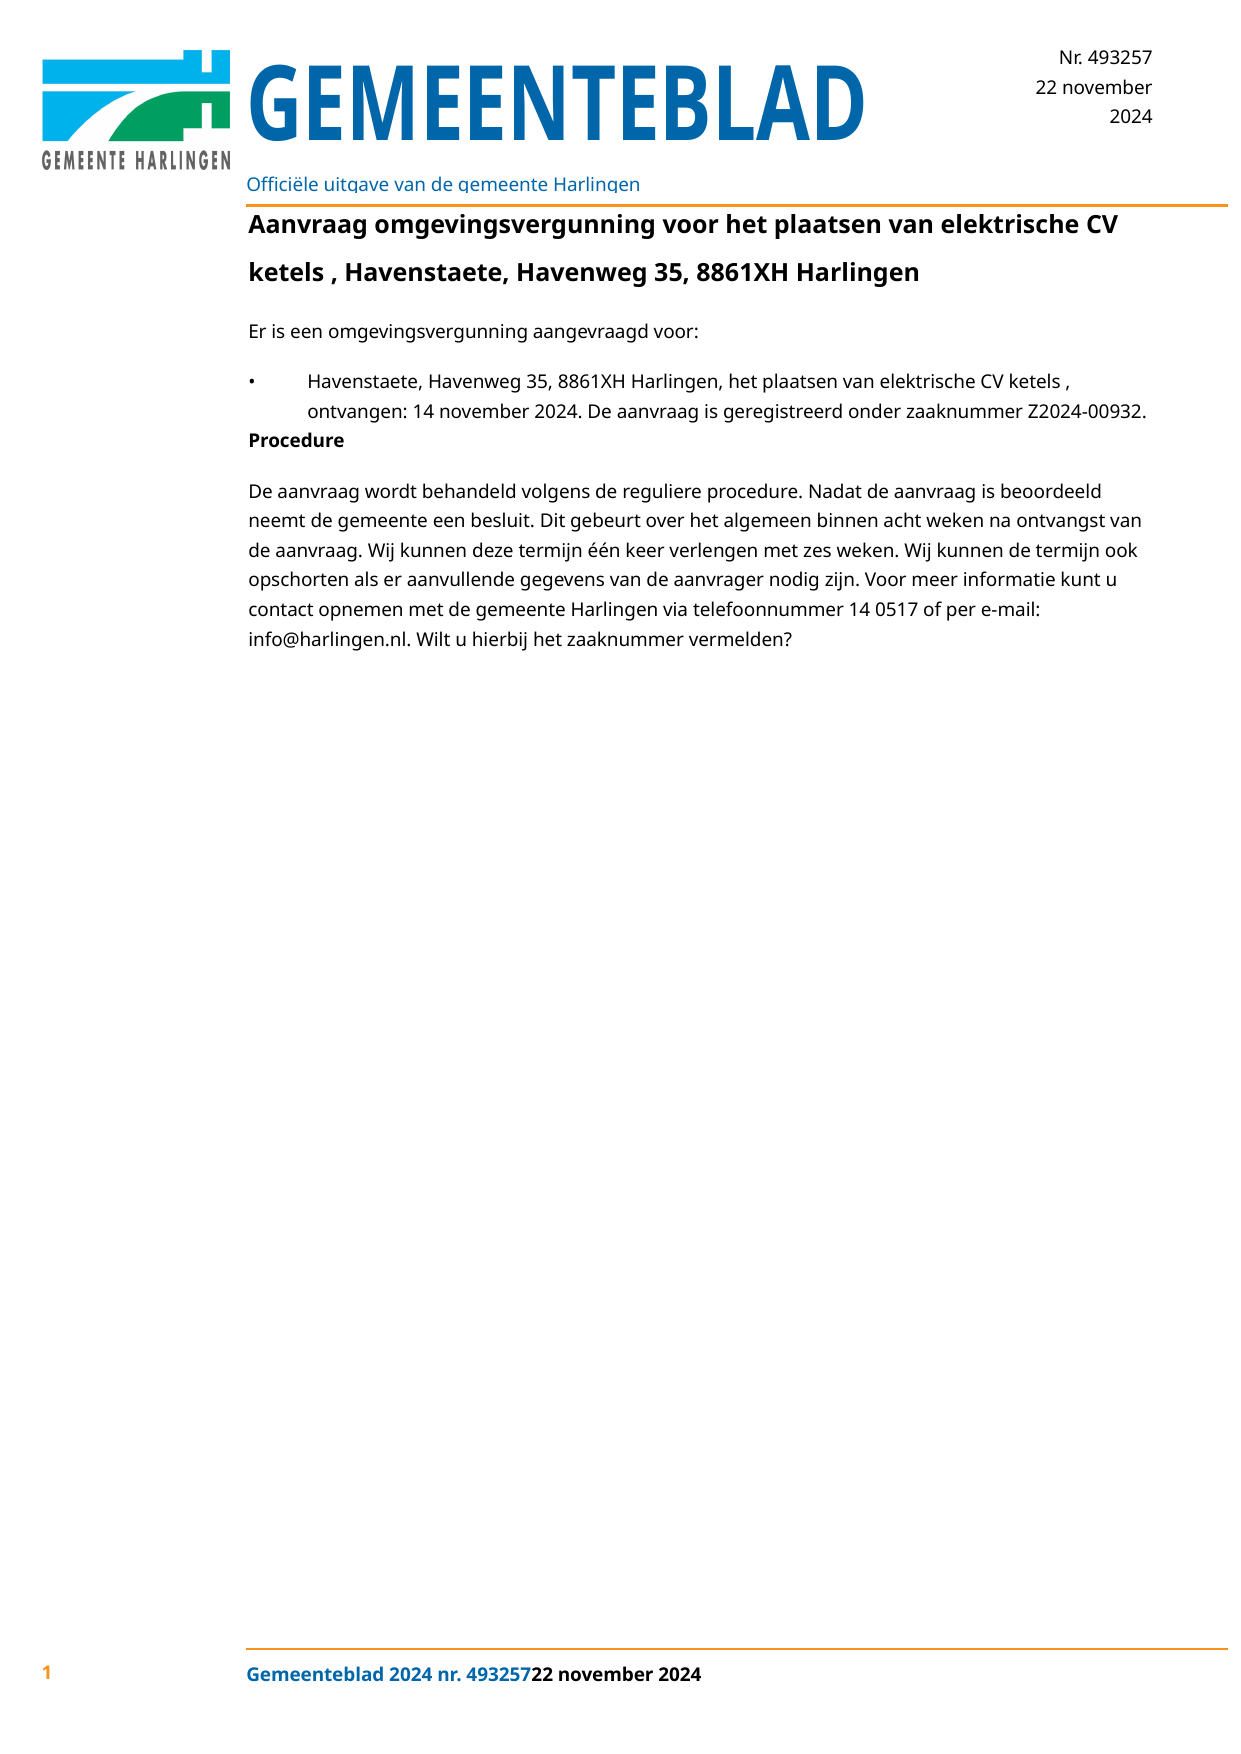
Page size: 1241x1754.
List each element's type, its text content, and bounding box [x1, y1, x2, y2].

text Aanvraag omgevingsvergunning voor het plaatsen van elektrische CV ketels , Havenstaete, Havenweg 35, 8861XH Harlingen [248, 207, 1152, 288]
text Procedure [248, 427, 1152, 453]
text Er is een omgevingsvergunning aangevraagd voor: [248, 318, 1152, 344]
text De aanvraag wordt behandeld volgens de reguliere procedure. Nadat de aanvraag is beoordeeld neemt de gemeente een besluit. Dit gebeurt over het algemeen binnen acht weken na ontvangst van de aanvraag. Wij kunnen deze termijn één keer verlengen met zes weken. Wij kunnen de termijn ook opschorten als er aanvullende gegevens van de aanvrager nodig zijn. Voor meer informatie kunt u contact opnemen met de gemeente Harlingen via telefoonnummer 14 0517 of per e-mail: info@harlingen.nl. Wilt u hierbij het zaaknummer vermelden? [248, 478, 1152, 652]
list Havenstaete, Havenweg 35, 8861XH Harlingen, het plaatsen van elektrische CV ketels , ontvangen: 14 november 2024. De aanvraag is geregistreerd onder zaaknummer Z2024-00932. [248, 368, 1152, 424]
picture [41, 47, 231, 172]
